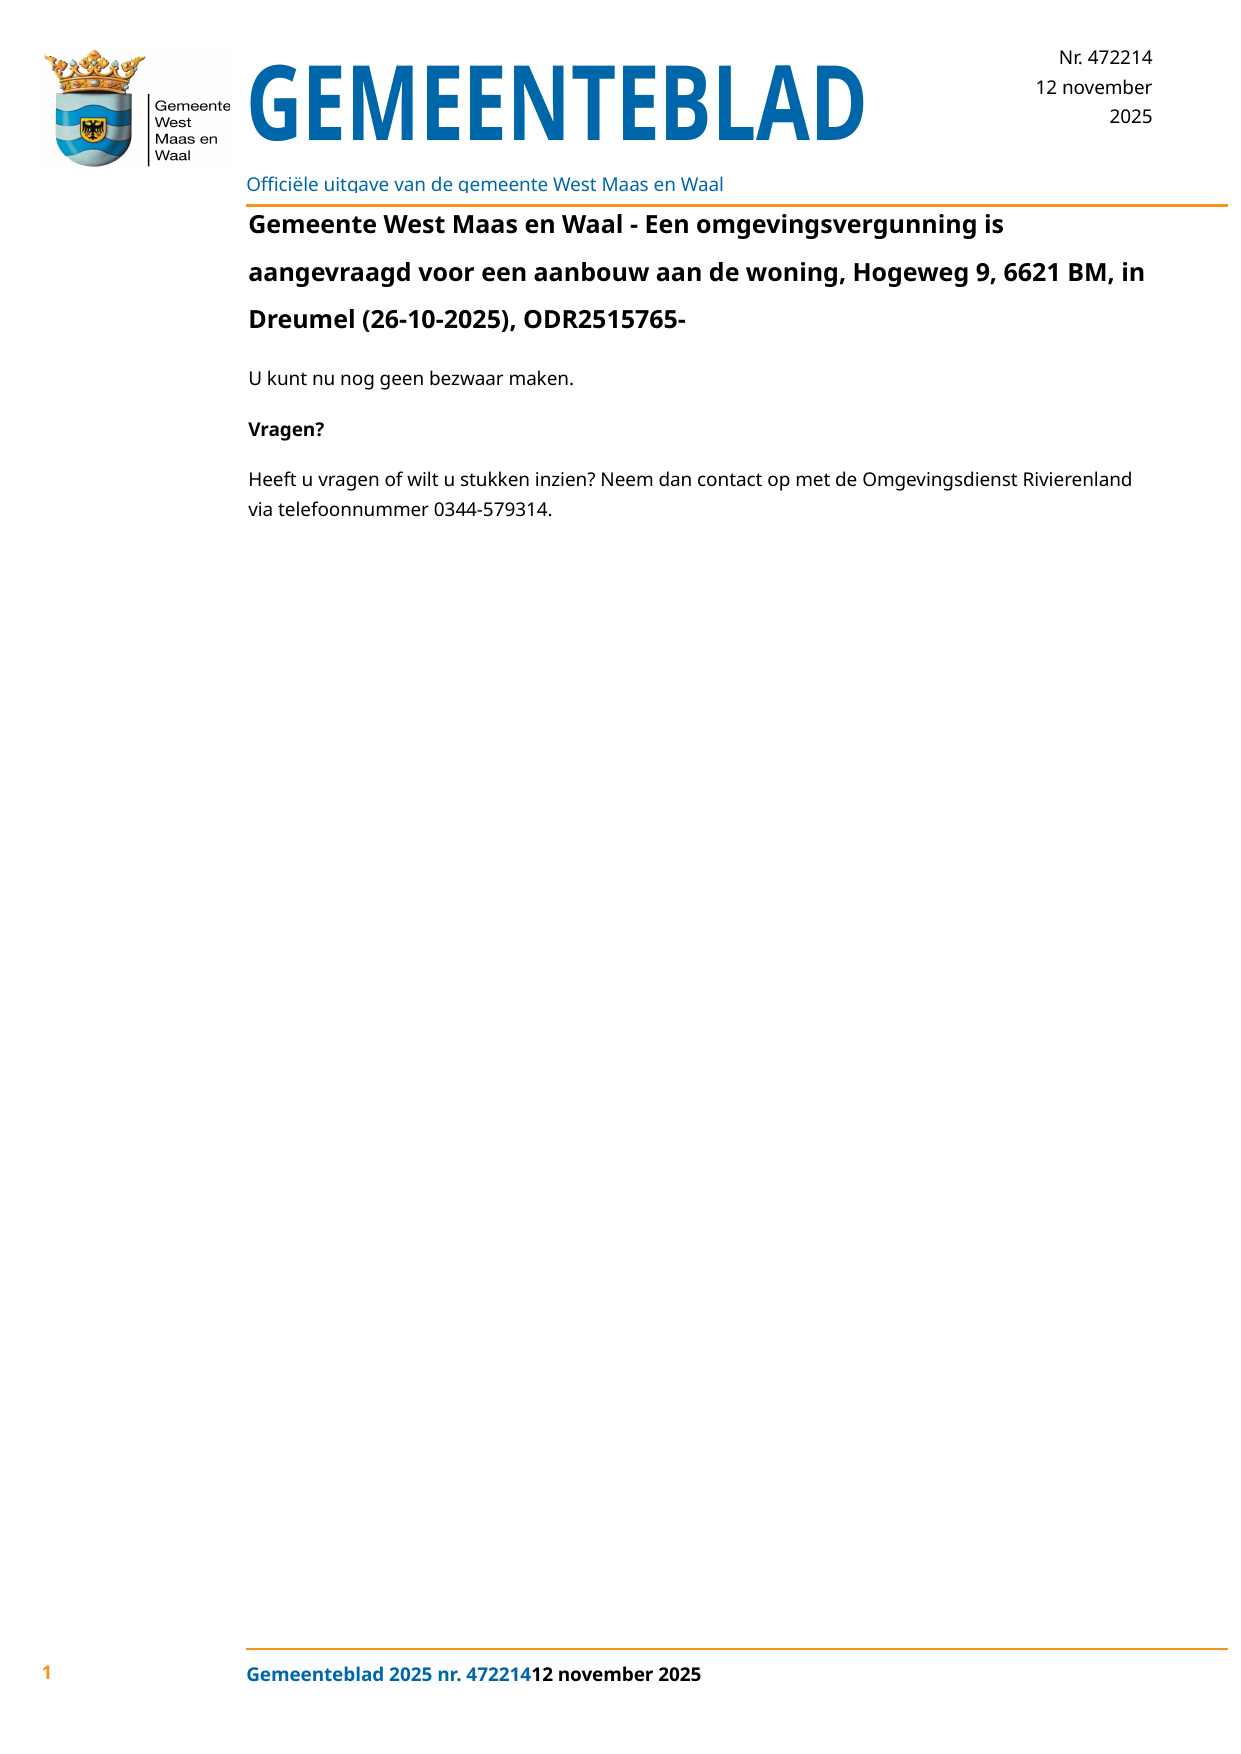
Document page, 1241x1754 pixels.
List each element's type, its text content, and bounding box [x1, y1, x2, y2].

text Gemeente West Maas en Waal - Een omgevingsvergunning is aangevraagd voor een aanbouw aan de woning, Hogeweg 9, 6621 BM, in Dreumel (26-10-2025), ODR2515765- [248, 207, 1152, 336]
text Heeft u vragen of wilt u stukken inzien? Neem dan contact op met de Omgevingsdienst Rivierenland via telefoonnummer 0344-579314. [248, 466, 1152, 522]
text U kunt nu nog geen bezwaar maken. [248, 366, 1152, 391]
text Vragen? [248, 416, 1152, 442]
picture [41, 47, 231, 172]
